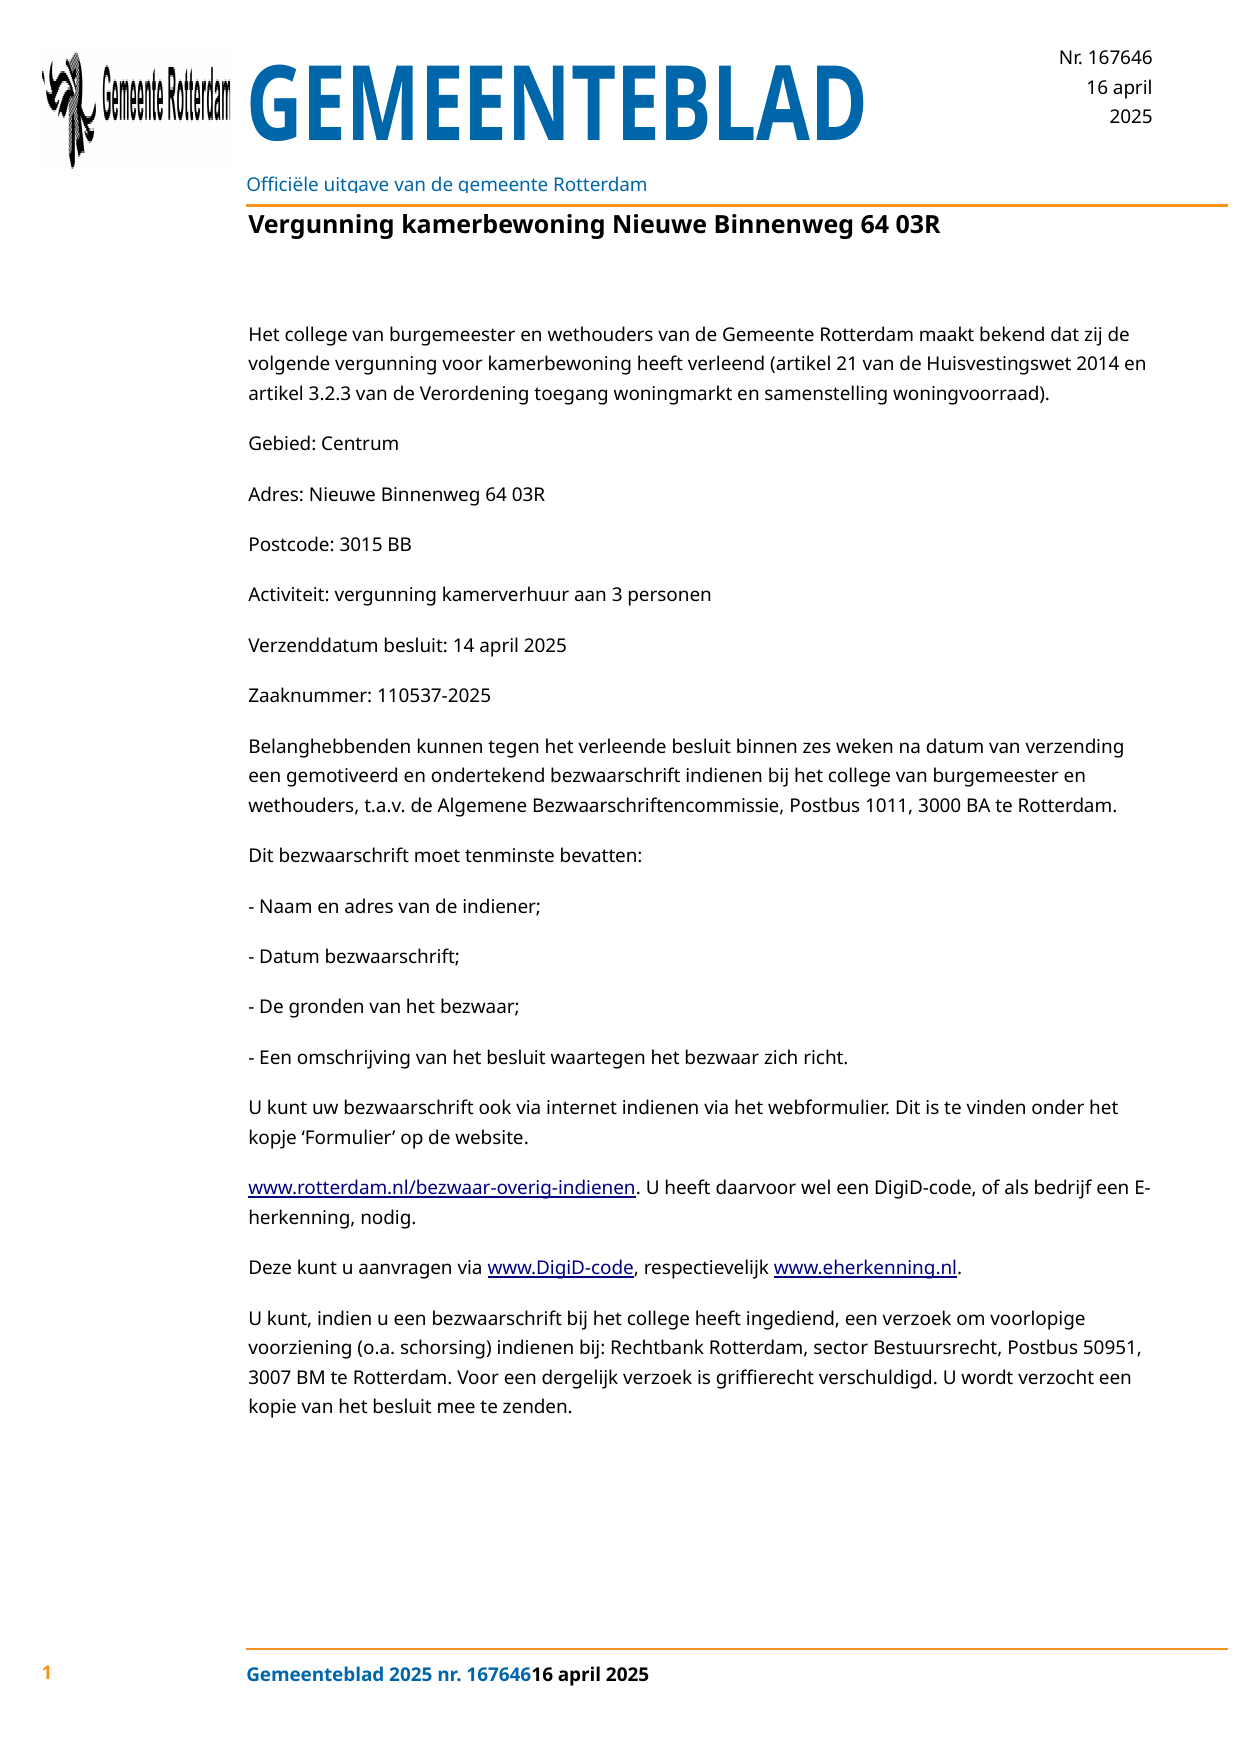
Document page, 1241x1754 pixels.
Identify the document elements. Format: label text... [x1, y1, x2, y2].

text Belanghebbenden kunnen tegen het verleende besluit binnen zes weken na datum van verzending een gemotiveerd en ondertekend bezwaarschrift indienen bij het college van burgemeester en wethouders, t.a.v. de Algemene Bezwaarschriftencommissie, Postbus 1011, 3000 BA te Rotterdam. [248, 733, 1152, 818]
text - Datum bezwaarschrift; [248, 943, 1152, 969]
text U kunt, indien u een bezwaarschrift bij het college heeft ingediend, een verzoek om voorlopige voorziening (o.a. schorsing) indienen bij: Rechtbank Rotterdam, sector Bestuursrecht, Postbus 50951, 3007 BM te Rotterdam. Voor een dergelijk verzoek is griffierecht verschuldigd. U wordt verzocht een kopie van het besluit mee te zenden. [248, 1305, 1152, 1419]
text Adres: Nieuwe Binnenweg 64 03R [248, 481, 1152, 506]
text Dit bezwaarschrift moet tenminste bevatten: [248, 842, 1152, 868]
text Zaaknummer: 110537-2025 [248, 682, 1152, 708]
text Postcode: 3015 BB [248, 531, 1152, 557]
text www.rotterdam.nl/bezwaar-overig-indienen. U heeft daarvoor wel een DigiD-code, of als bedrijf een E-herkenning, nodig. [248, 1174, 1152, 1230]
text Vergunning kamerbewoning Nieuwe Binnenweg 64 03R [248, 207, 1152, 241]
text Activiteit: vergunning kamerverhuur aan 3 personen [248, 582, 1152, 607]
text - Naam en adres van de indiener; [248, 893, 1152, 918]
text - De gronden van het bezwaar; [248, 994, 1152, 1019]
text Gebied: Centrum [248, 430, 1152, 456]
picture [41, 47, 231, 172]
text Deze kunt u aanvragen via www.DigiD-code, respectievelijk www.eherkenning.nl. [248, 1254, 1152, 1280]
text U kunt uw bezwaarschrift ook via internet indienen via het webformulier. Dit is te vinden onder het kopje ‘Formulier’ op de website. [248, 1094, 1152, 1150]
text - Een omschrijving van het besluit waartegen het bezwaar zich richt. [248, 1044, 1152, 1070]
text Verzenddatum besluit: 14 april 2025 [248, 632, 1152, 658]
text Het college van burgemeester en wethouders van de Gemeente Rotterdam maakt bekend dat zij de volgende vergunning voor kamerbewoning heeft verleend (artikel 21 van de Huisvestingswet 2014 en artikel 3.2.3 van de Verordening toegang woningmarkt en samenstelling woningvoorraad). [248, 321, 1152, 406]
